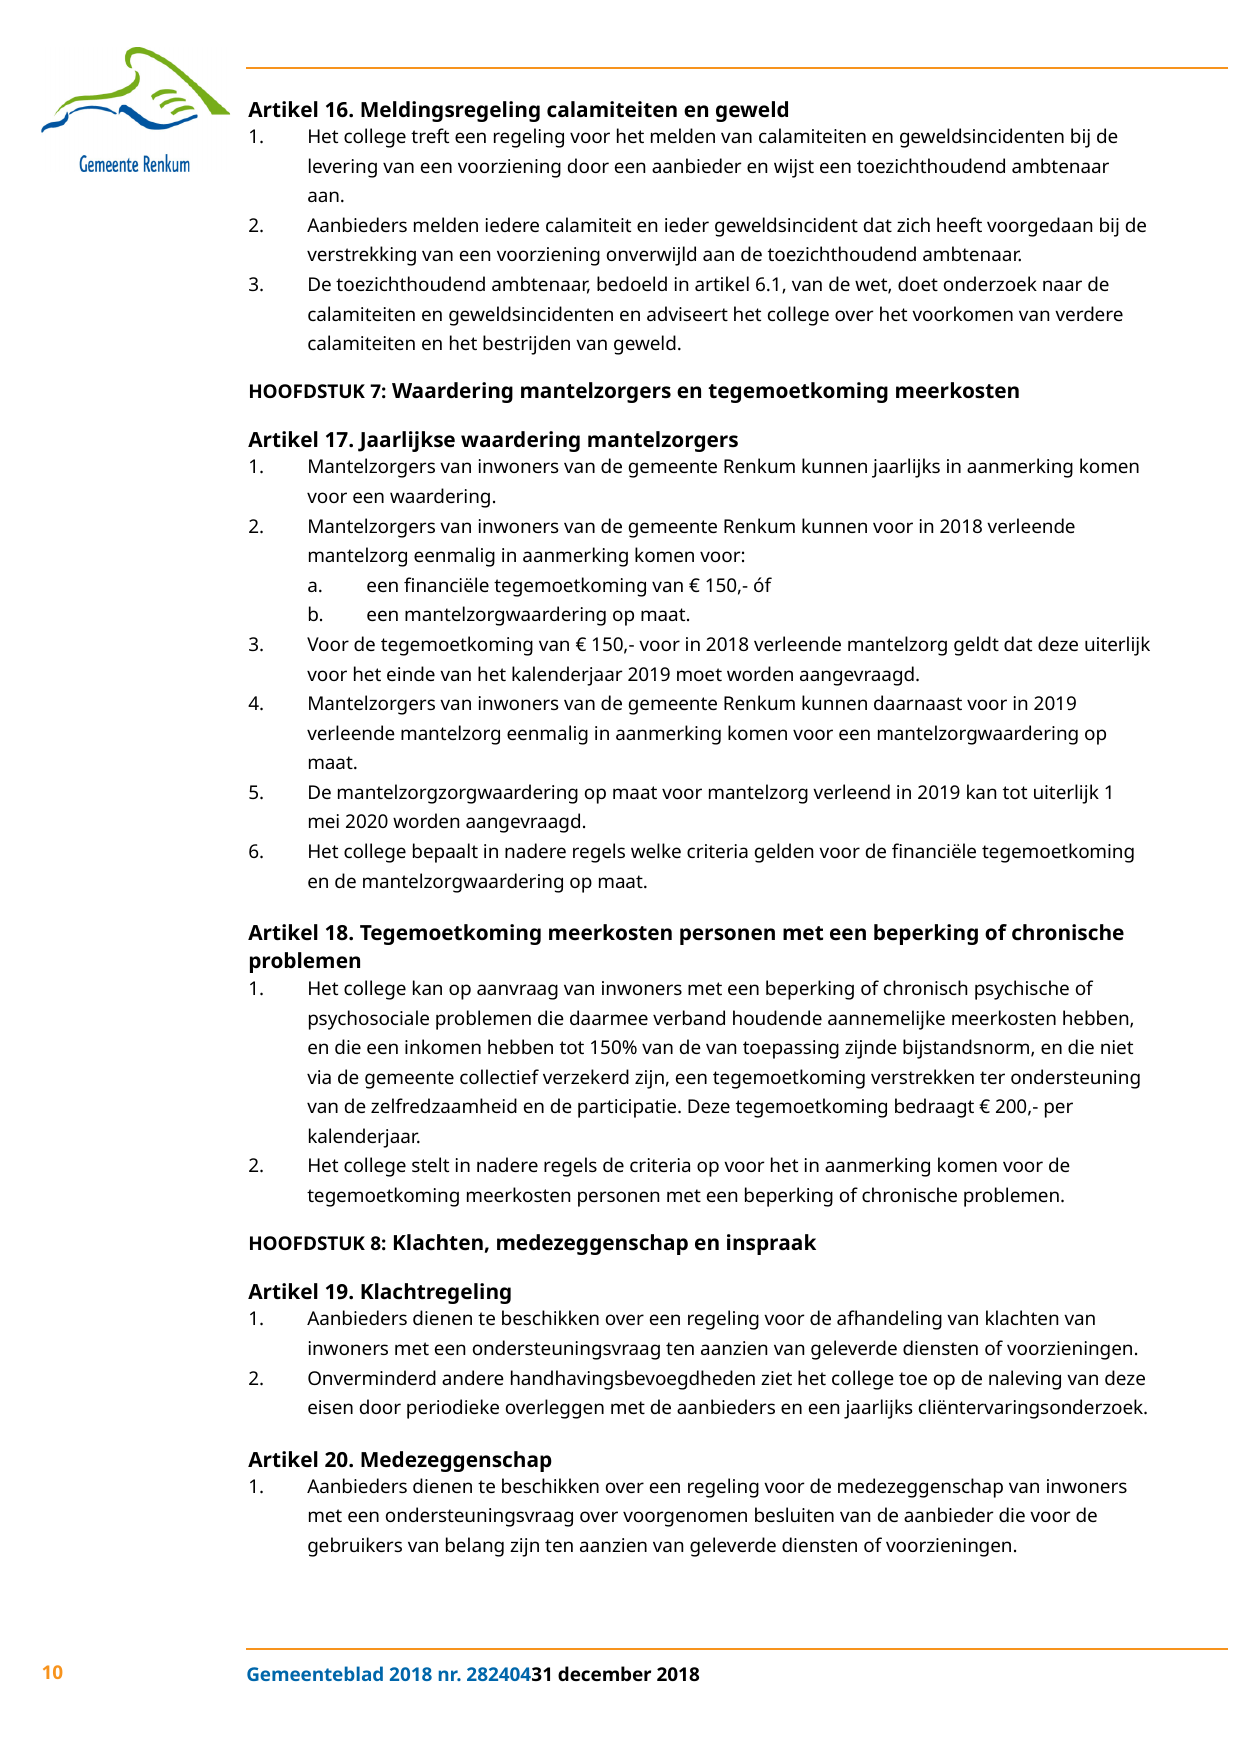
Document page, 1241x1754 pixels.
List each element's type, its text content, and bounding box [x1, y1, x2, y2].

list Voor de tegemoetkoming van € 150,- voor in 2018 verleende mantelzorg geldt dat deze uiterlijk voor het einde van het kalenderjaar 2019 moet worden aangevraagd. [248, 631, 1152, 686]
list Mantelzorgers van inwoners van de gemeente Renkum kunnen jaarlijks in aanmerking komen voor een waardering. [248, 454, 1152, 509]
list Het college stelt in nadere regels de criteria op voor het in aanmerking komen voor de tegemoetkoming meerkosten personen met een beperking of chronische problemen. [248, 1153, 1152, 1208]
text Artikel 20. Medezeggenschap [248, 1445, 1152, 1473]
list Aanbieders dienen te beschikken over een regeling voor de afhandeling van klachten van inwoners met een ondersteuningsvraag ten aanzien van geleverde diensten of voorzieningen. [248, 1306, 1152, 1361]
list een mantelzorgwaardering op maat. [307, 602, 1152, 627]
list De mantelzorgzorgwaardering op maat voor mantelzorg verleend in 2019 kan tot uiterlijk 1 mei 2020 worden aangevraagd. [248, 779, 1152, 834]
list Het college bepaalt in nadere regels welke criteria gelden voor de financiële tegemoetkoming en de mantelzorgwaardering op maat. [248, 838, 1152, 893]
text HOOFDSTUK 8: Klachten, medezeggenschap en inspraak [248, 1228, 1152, 1256]
list Het college treft een regeling voor het melden van calamiteiten en geweldsincidenten bij de levering van een voorziening door een aanbieder en wijst een toezichthoudend ambtenaar aan. [248, 123, 1152, 208]
list Het college kan op aanvraag van inwoners met een beperking of chronisch psychische of psychosociale problemen die daarmee verband houdende aannemelijke meerkosten hebben, en die een inkomen hebben tot 150% van de van toepassing zijnde bijstandsnorm, en die niet via de gemeente collectief verzekerd zijn, een tegemoetkoming verstrekken ter ondersteuning van de zelfredzaamheid en de participatie. Deze tegemoetkoming bedraagt € 200,- per kalenderjaar. [248, 975, 1152, 1149]
list Mantelzorgers van inwoners van de gemeente Renkum kunnen voor in 2018 verleende mantelzorg eenmalig in aanmerking komen voor: [248, 513, 1152, 568]
list Aanbieders melden iedere calamiteit en ieder geweldsincident dat zich heeft voorgedaan bij de verstrekking van een voorziening onverwijld aan de toezichthoudend ambtenaar. [248, 212, 1152, 267]
picture [41, 47, 231, 172]
text HOOFDSTUK 7: Waardering mantelzorgers en tegemoetkoming meerkosten [248, 376, 1152, 404]
list Mantelzorgers van inwoners van de gemeente Renkum kunnen daarnaast voor in 2019 verleende mantelzorg eenmalig in aanmerking komen voor een mantelzorgwaardering op maat. [248, 690, 1152, 775]
text Artikel 19. Klachtregeling [248, 1277, 1152, 1306]
text Artikel 16. Meldingsregeling calamiteiten en geweld [248, 95, 1152, 123]
text Artikel 17. Jaarlijkse waardering mantelzorgers [248, 425, 1152, 454]
text Artikel 18. Tegemoetkoming meerkosten personen met een beperking of chronische problemen [248, 918, 1152, 975]
list Onverminderd andere handhavingsbevoegdheden ziet het college toe op de naleving van deze eisen door periodieke overleggen met de aanbieders en een jaarlijks cliëntervaringsonderzoek. [248, 1365, 1152, 1420]
list een financiële tegemoetkoming van € 150,- óf [307, 572, 1152, 598]
list De toezichthoudend ambtenaar, bedoeld in artikel 6.1, van de wet, doet onderzoek naar de calamiteiten en geweldsincidenten en adviseert het college over het voorkomen van verdere calamiteiten en het bestrijden van geweld. [248, 271, 1152, 356]
list Aanbieders dienen te beschikken over een regeling voor de medezeggenschap van inwoners met een ondersteuningsvraag over voorgenomen besluiten van de aanbieder die voor de gebruikers van belang zijn ten aanzien van geleverde diensten of voorzieningen. [248, 1473, 1152, 1558]
